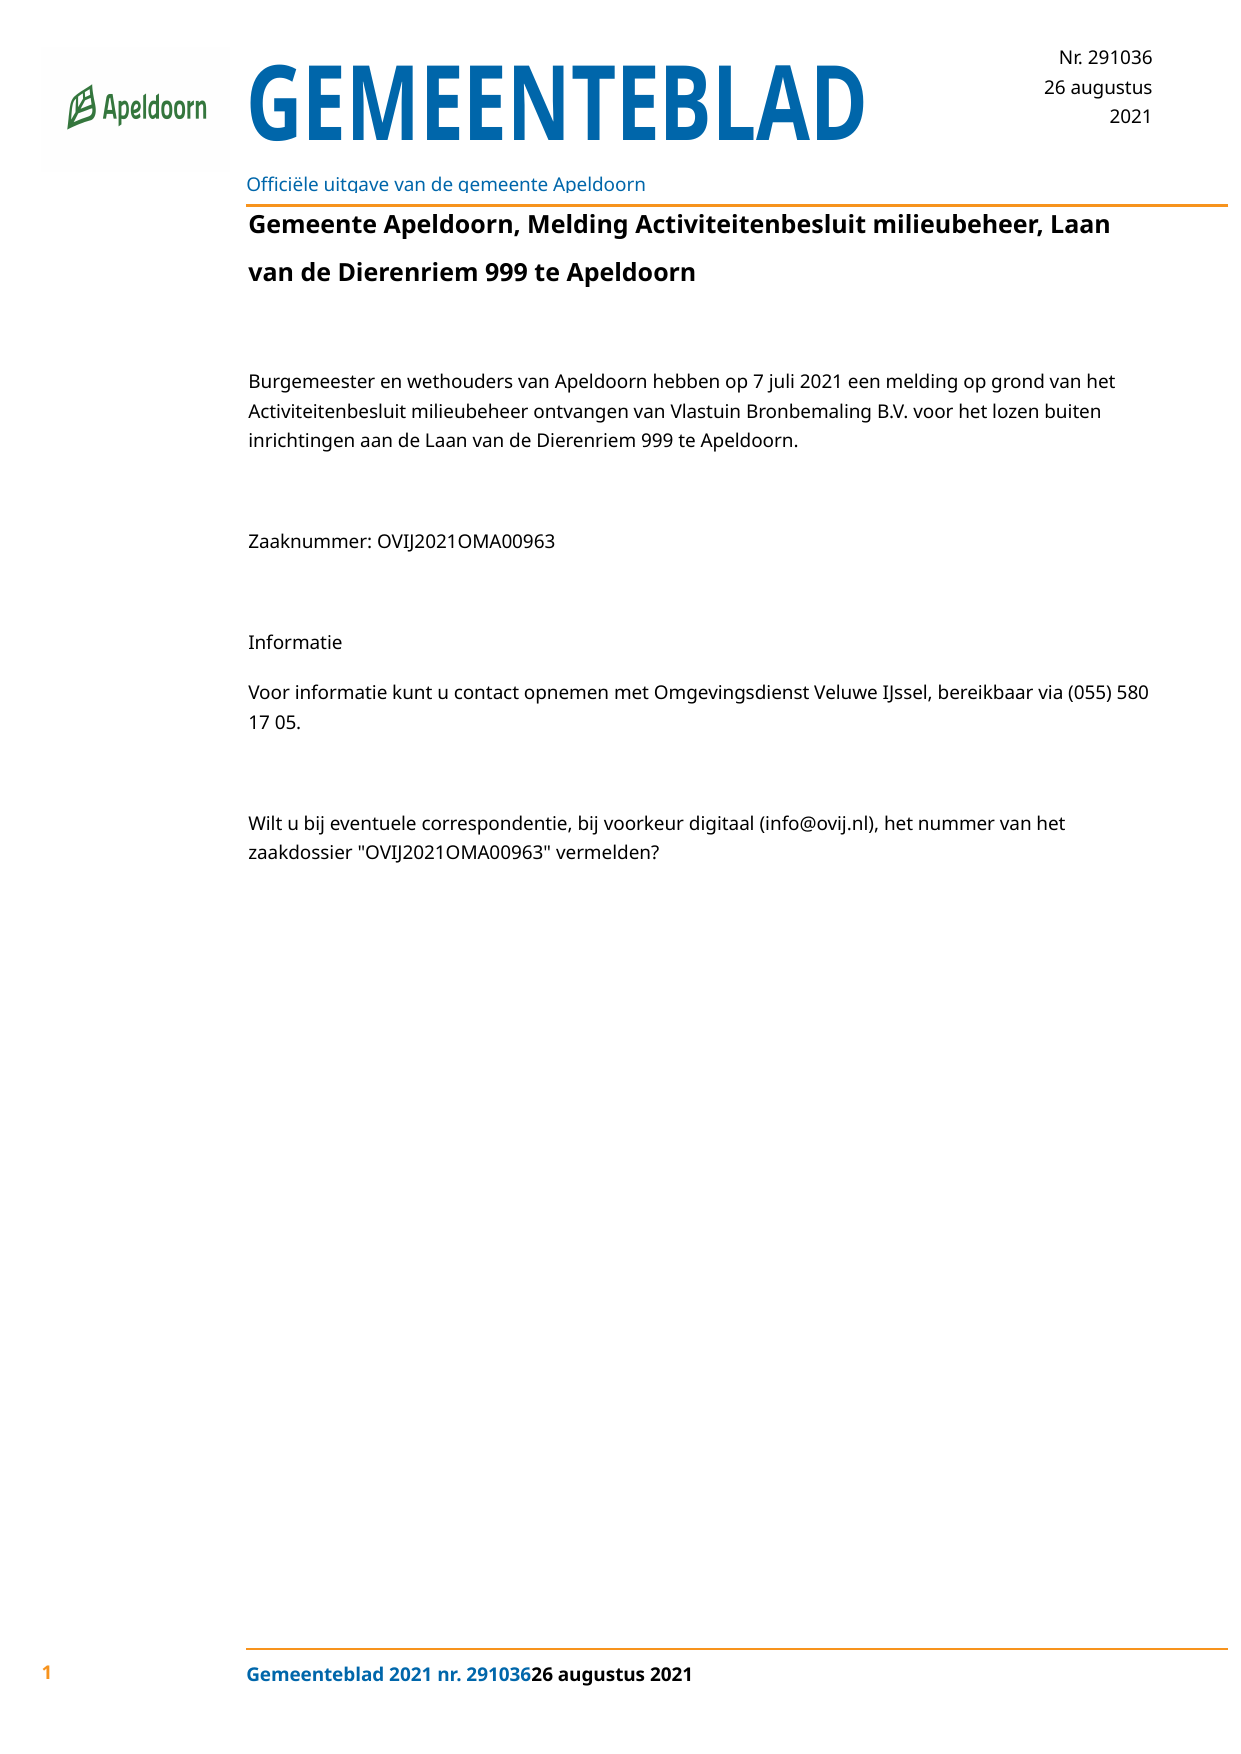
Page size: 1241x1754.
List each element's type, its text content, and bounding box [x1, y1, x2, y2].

text Wilt u bij eventuele correspondentie, bij voorkeur digitaal (info@ovij.nl), het nummer van het zaakdossier "OVIJ2021OMA00963" vermelden? [248, 810, 1152, 865]
text Zaaknummer: OVIJ2021OMA00963 [248, 528, 1152, 554]
text Voor informatie kunt u contact opnemen met Omgevingsdienst Veluwe IJssel, bereikbaar via (055) 580 17 05. [248, 679, 1152, 735]
text Informatie [248, 629, 1152, 655]
picture [41, 47, 231, 172]
text Gemeente Apeldoorn, Melding Activiteitenbesluit milieubeheer, Laan van de Dierenriem 999 te Apeldoorn [248, 207, 1152, 288]
text Burgemeester en wethouders van Apeldoorn hebben op 7 juli 2021 een melding op grond van het Activiteitenbesluit milieubeheer ontvangen van Vlastuin Bronbemaling B.V. voor het lozen buiten inrichtingen aan de Laan van de Dierenriem 999 te Apeldoorn. [248, 368, 1152, 453]
